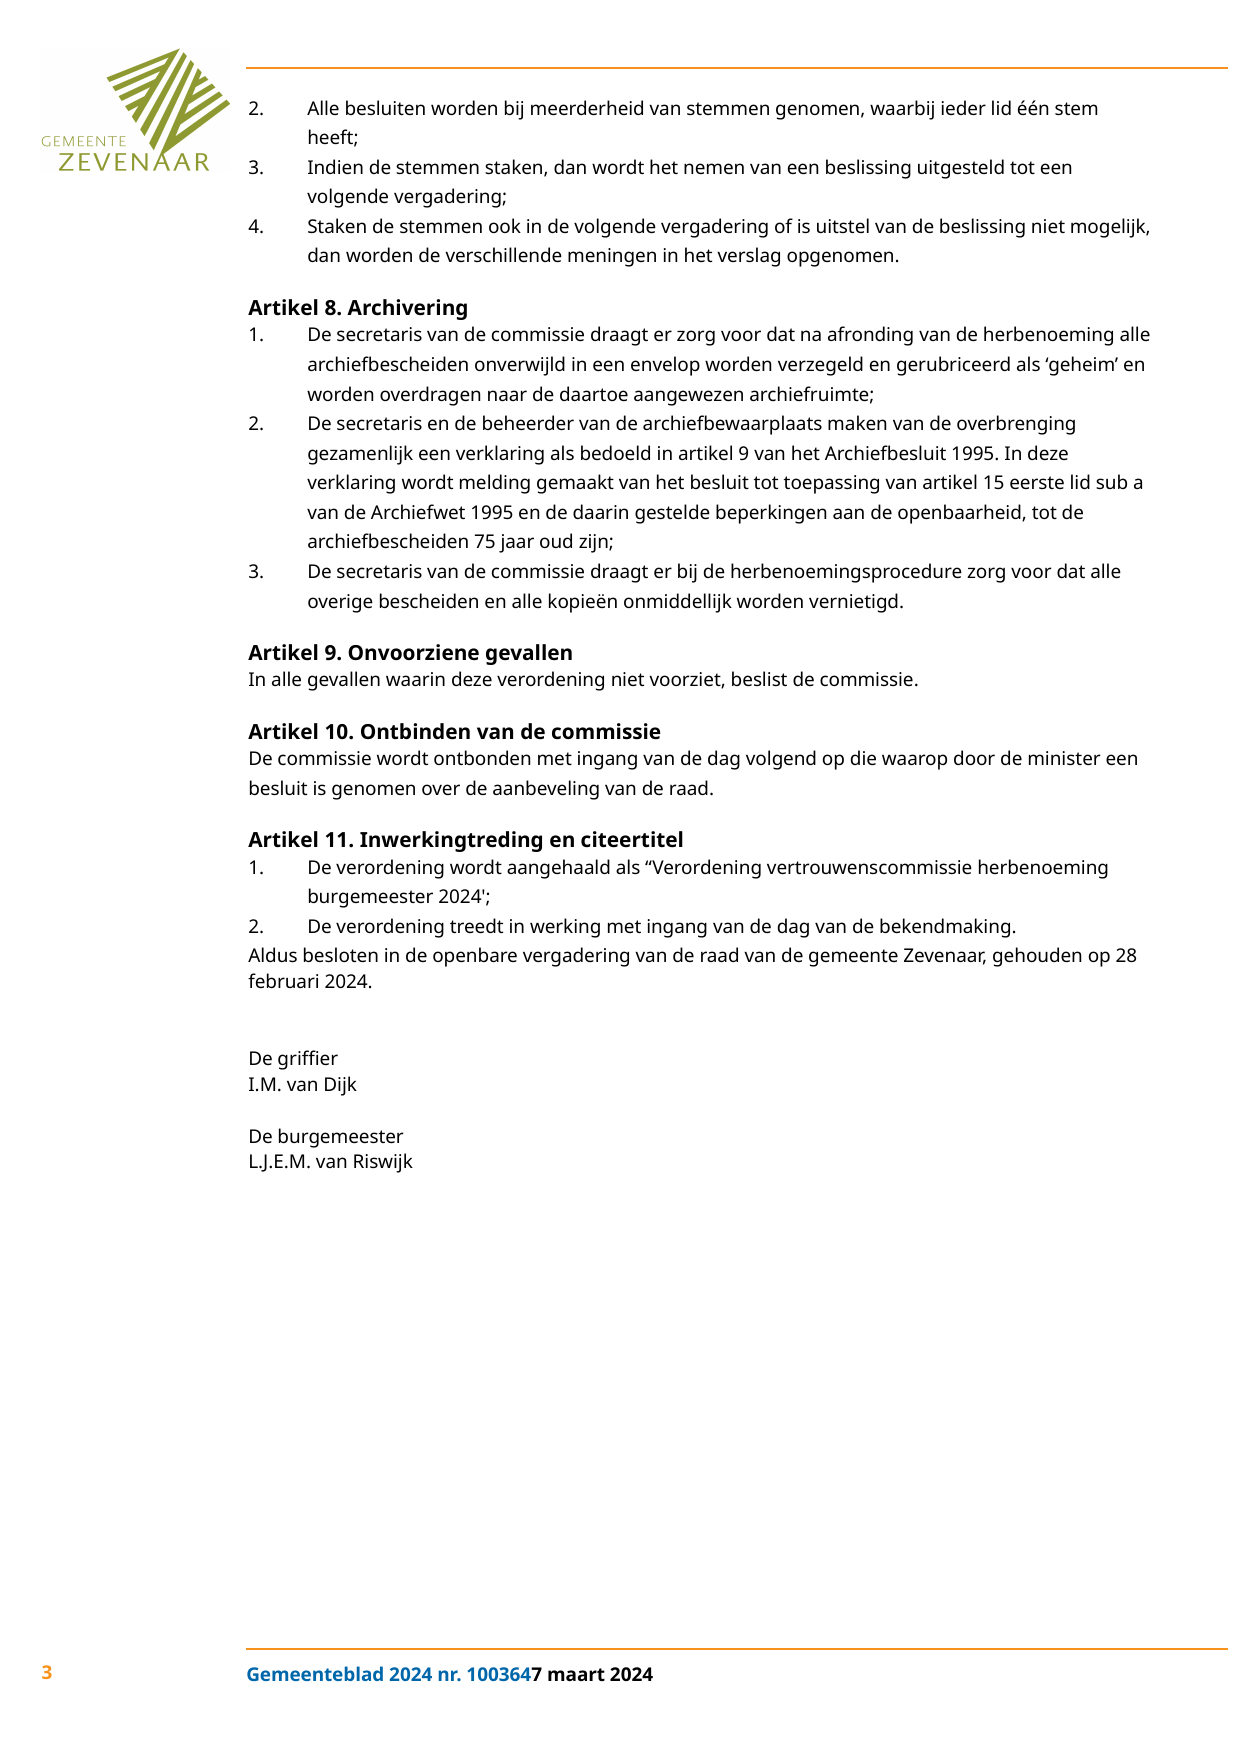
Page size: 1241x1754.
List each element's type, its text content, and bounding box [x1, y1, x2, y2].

list De verordening wordt aangehaald als “Verordening vertrouwenscommissie herbenoeming burgemeester 2024'; [248, 854, 1152, 909]
list De secretaris van de commissie draagt er zorg voor dat na afronding van de herbenoeming alle archiefbescheiden onverwijld in een envelop worden verzegeld en gerubriceerd als ‘geheim’ en worden overdragen naar de daartoe aangewezen archiefruimte; [248, 322, 1152, 406]
text Artikel 11. Inwerkingtreding en citeertitel [248, 826, 1152, 854]
text In alle gevallen waarin deze verordening niet voorziet, beslist de commissie. [248, 667, 1152, 692]
text De commissie wordt ontbonden met ingang van de dag volgend op die waarop door de minister een besluit is genomen over de aanbeveling van de raad. [248, 746, 1152, 801]
list Indien de stemmen staken, dan wordt het nemen van een beslissing uitgesteld tot een volgende vergadering; [248, 154, 1152, 209]
text L.J.E.M. van Riswijk [248, 1148, 1152, 1174]
list De verordening treedt in werking met ingang van de dag van de bekendmaking. [248, 913, 1152, 939]
text Artikel 10. Ontbinden van de commissie [248, 717, 1152, 746]
list Alle besluiten worden bij meerderheid van stemmen genomen, waarbij ieder lid één stem heeft; [248, 95, 1152, 150]
text Artikel 9. Onvoorziene gevallen [248, 638, 1152, 667]
list Staken de stemmen ook in de volgende vergadering of is uitstel van de beslissing niet mogelijk, dan worden de verschillende meningen in het verslag opgenomen. [248, 213, 1152, 268]
text De griffier [248, 1046, 1152, 1071]
text Artikel 8. Archivering [248, 293, 1152, 322]
text De burgemeester [248, 1123, 1152, 1148]
list De secretaris van de commissie draagt er bij de herbenoemingsprocedure zorg voor dat alle overige bescheiden en alle kopieën onmiddellijk worden vernietigd. [248, 558, 1152, 613]
list De secretaris en de beheerder van de archiefbewaarplaats maken van de overbrenging gezamenlijk een verklaring als bedoeld in artikel 9 van het Archiefbesluit 1995. In deze verklaring wordt melding gemaakt van het besluit tot toepassing van artikel 15 eerste lid sub a van de Archiefwet 1995 en de daarin gestelde beperkingen aan de openbaarheid, tot de archiefbescheiden 75 jaar oud zijn; [248, 410, 1152, 554]
text Aldus besloten in de openbare vergadering van de raad van de gemeente Zevenaar, gehouden op 28 februari 2024. [248, 943, 1152, 994]
picture [41, 47, 231, 172]
text I.M. van Dijk [248, 1071, 1152, 1097]
